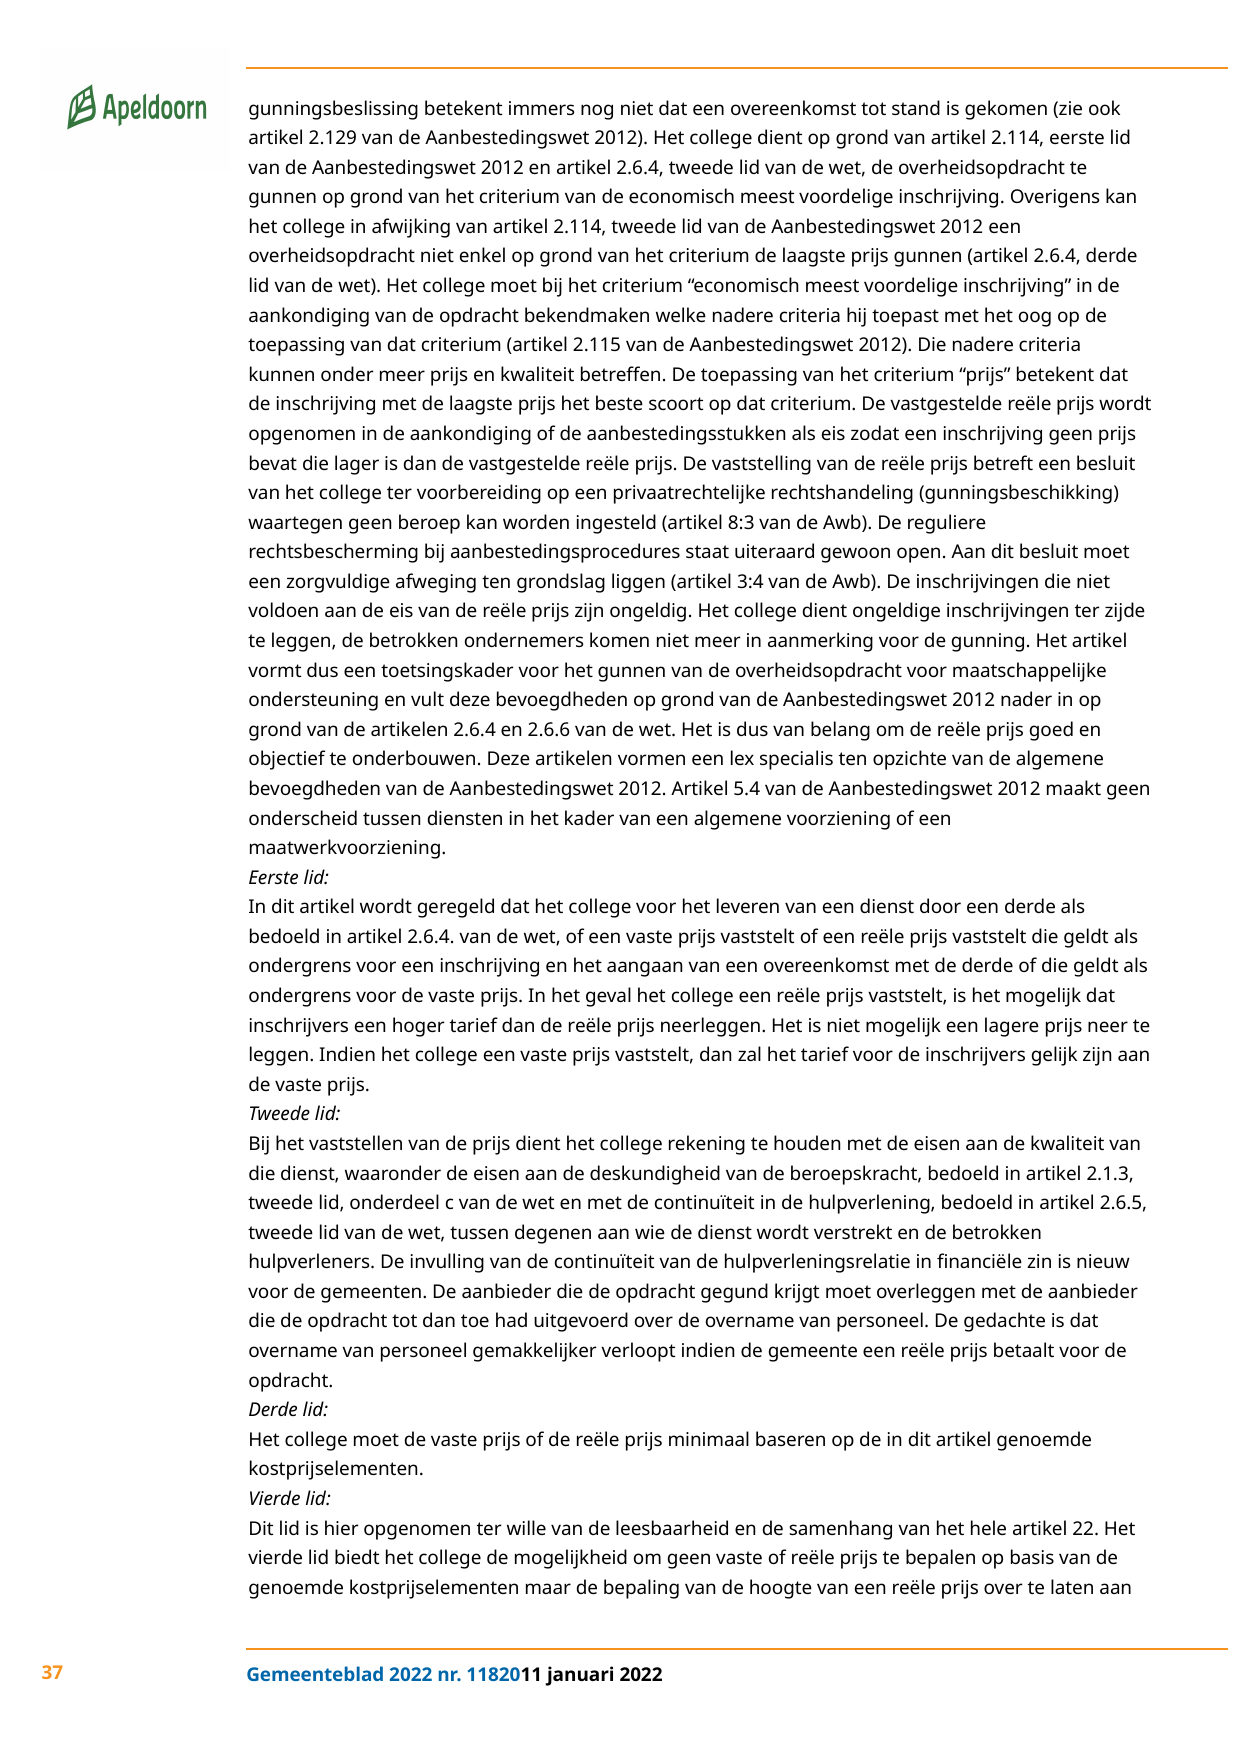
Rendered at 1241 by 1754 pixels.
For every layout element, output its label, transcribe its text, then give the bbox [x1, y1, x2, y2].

text In dit artikel wordt geregeld dat het college voor het leveren van een dienst door een derde als bedoeld in artikel 2.6.4. van de wet, of een vaste prijs vaststelt of een reële prijs vaststelt die geldt als ondergrens voor een inschrijving en het aangaan van een overeenkomst met de derde of die geldt als ondergrens voor de vaste prijs. In het geval het college een reële prijs vaststelt, is het mogelijk dat inschrijvers een hoger tarief dan de reële prijs neerleggen. Het is niet mogelijk een lagere prijs neer te leggen. Indien het college een vaste prijs vaststelt, dan zal het tarief voor de inschrijvers gelijk zijn aan de vaste prijs. [248, 893, 1152, 1097]
text Bij het vaststellen van de prijs dient het college rekening te houden met de eisen aan de kwaliteit van die dienst, waaronder de eisen aan de deskundigheid van de beroepskracht, bedoeld in artikel 2.1.3, tweede lid, onderdeel c van de wet en met de continuïteit in de hulpverlening, bedoeld in artikel 2.6.5, tweede lid van de wet, tussen degenen aan wie de dienst wordt verstrekt en de betrokken hulpverleners. De invulling van de continuïteit van de hulpverleningsrelatie in financiële zin is nieuw voor de gemeenten. De aanbieder die de opdracht gegund krijgt moet overleggen met de aanbieder die de opdracht tot dan toe had uitgevoerd over de overname van personeel. De gedachte is dat overname van personeel gemakkelijker verloopt indien de gemeente een reële prijs betaalt voor de opdracht. [248, 1130, 1152, 1393]
text Tweede lid: [248, 1101, 1152, 1126]
text gunningsbeslissing betekent immers nog niet dat een overeenkomst tot stand is gekomen (zie ook artikel 2.129 van de Aanbestedingswet 2012). Het college dient op grond van artikel 2.114, eerste lid van de Aanbestedingswet 2012 en artikel 2.6.4, tweede lid van de wet, de overheidsopdracht te gunnen op grond van het criterium van de economisch meest voordelige inschrijving. Overigens kan het college in afwijking van artikel 2.114, tweede lid van de Aanbestedingswet 2012 een overheidsopdracht niet enkel op grond van het criterium de laagste prijs gunnen (artikel 2.6.4, derde lid van de wet). Het college moet bij het criterium “economisch meest voordelige inschrijving” in de aankondiging van de opdracht bekendmaken welke nadere criteria hij toepast met het oog op de toepassing van dat criterium (artikel 2.115 van de Aanbestedingswet 2012). Die nadere criteria kunnen onder meer prijs en kwaliteit betreffen. De toepassing van het criterium “prijs” betekent dat de inschrijving met de laagste prijs het beste scoort op dat criterium. De vastgestelde reële prijs wordt opgenomen in de aankondiging of de aanbestedingsstukken als eis zodat een inschrijving geen prijs bevat die lager is dan de vastgestelde reële prijs. De vaststelling van de reële prijs betreft een besluit van het college ter voorbereiding op een privaatrechtelijke rechtshandeling (gunningsbeschikking) waartegen geen beroep kan worden ingesteld (artikel 8:3 van de Awb). De reguliere rechtsbescherming bij aanbestedingsprocedures staat uiteraard gewoon open. Aan dit besluit moet een zorgvuldige afweging ten grondslag liggen (artikel 3:4 van de Awb). De inschrijvingen die niet voldoen aan de eis van de reële prijs zijn ongeldig. Het college dient ongeldige inschrijvingen ter zijde te leggen, de betrokken ondernemers komen niet meer in aanmerking voor de gunning. Het artikel vormt dus een toetsingskader voor het gunnen van de overheidsopdracht voor maatschappelijke ondersteuning en vult deze bevoegdheden op grond van de Aanbestedingswet 2012 nader in op grond van de artikelen 2.6.4 en 2.6.6 van de wet. Het is dus van belang om de reële prijs goed en objectief te onderbouwen. Deze artikelen vormen een lex specialis ten opzichte van de algemene bevoegdheden van de Aanbestedingswet 2012. Artikel 5.4 van de Aanbestedingswet 2012 maakt geen onderscheid tussen diensten in het kader van een algemene voorziening of een maatwerkvoorziening. [248, 95, 1152, 860]
text Dit lid is hier opgenomen ter wille van de leesbaarheid en de samenhang van het hele artikel 22. Het vierde lid biedt het college de mogelijkheid om geen vaste of reële prijs te bepalen op basis van de genoemde kostprijselementen maar de bepaling van de hoogte van een reële prijs over te laten aan [248, 1515, 1152, 1600]
text Eerste lid: [248, 864, 1152, 890]
text Vierde lid: [248, 1485, 1152, 1511]
text Het college moet de vaste prijs of de reële prijs minimaal baseren op de in dit artikel genoemde kostprijselementen. [248, 1426, 1152, 1481]
text Derde lid: [248, 1396, 1152, 1422]
picture [41, 47, 231, 172]
